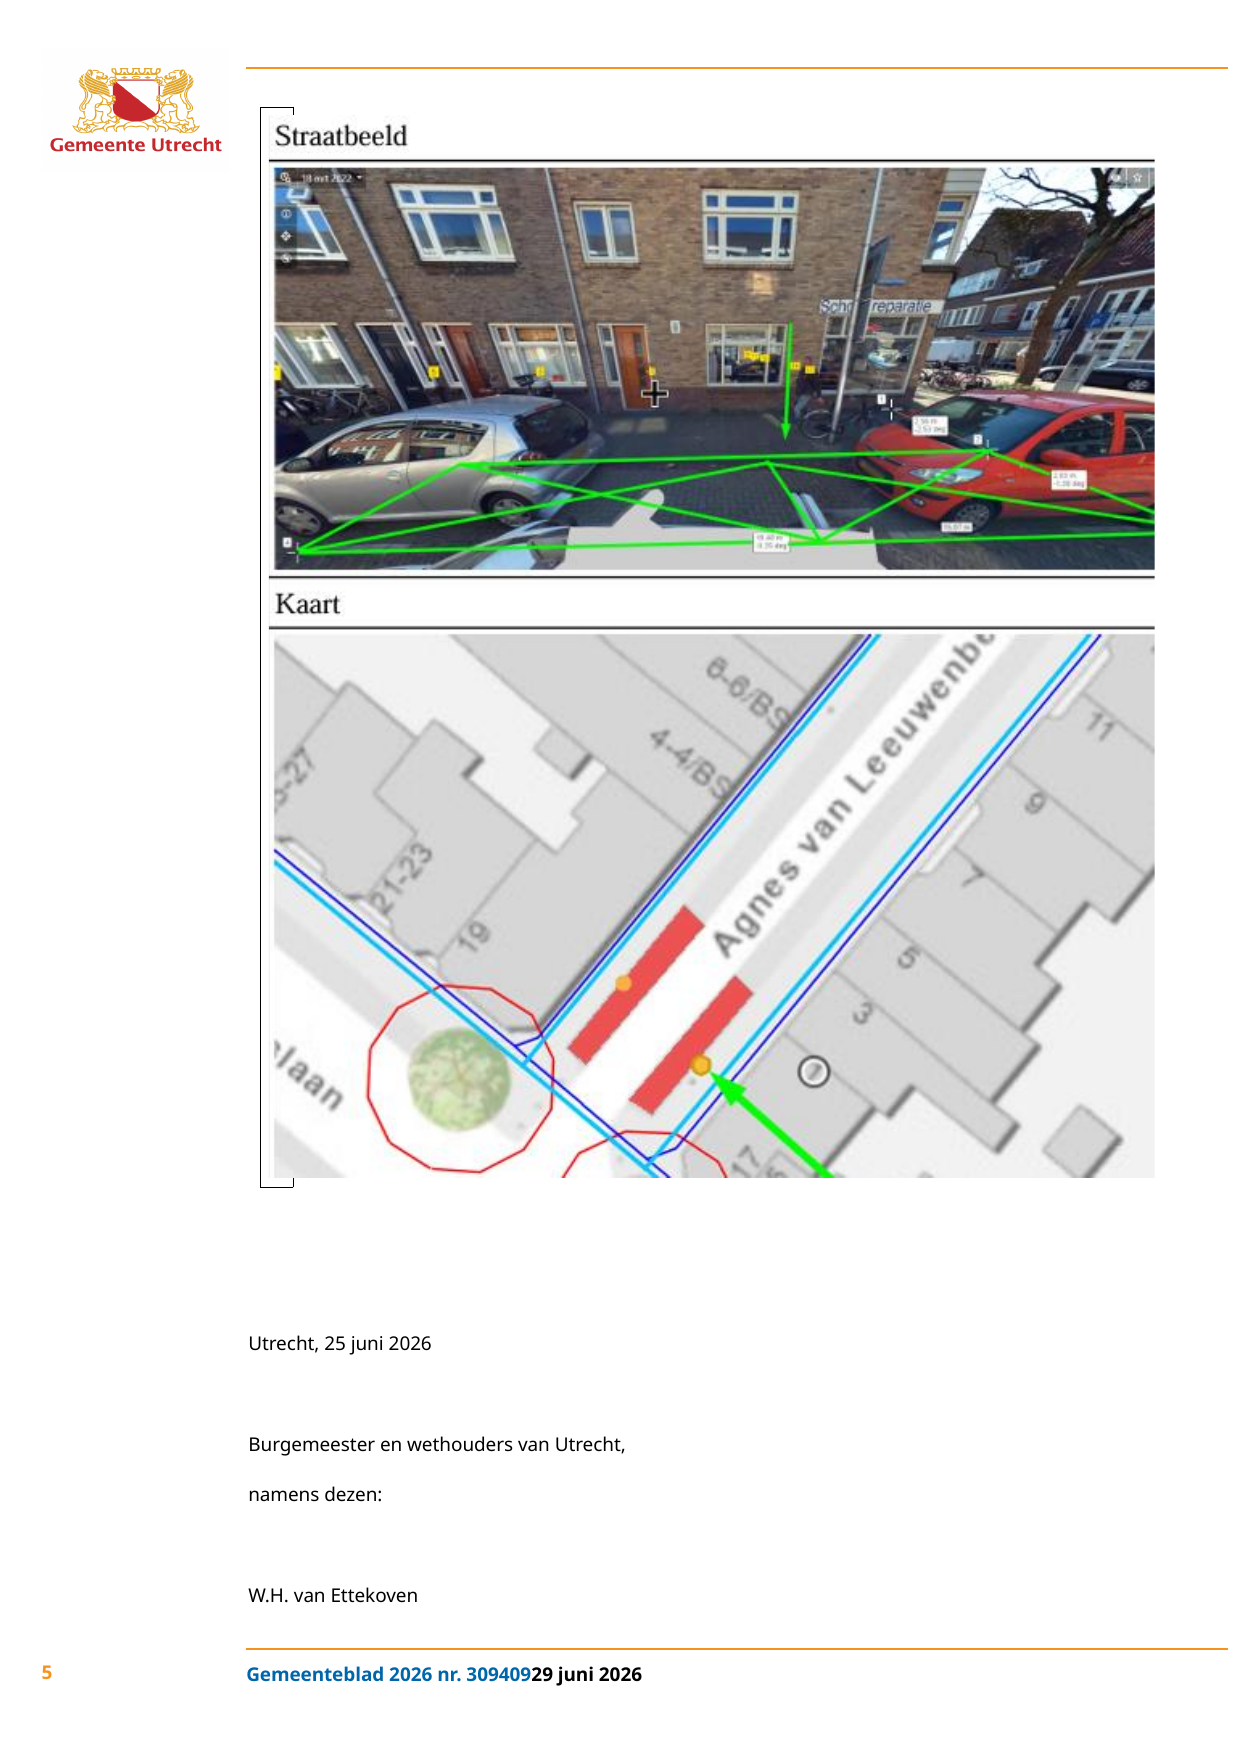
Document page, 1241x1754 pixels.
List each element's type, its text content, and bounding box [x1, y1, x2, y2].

picture [268, 115, 1155, 1178]
text namens dezen: [248, 1481, 1152, 1507]
text W.H. van Ettekoven [248, 1582, 1152, 1608]
picture [41, 47, 231, 172]
text Burgemeester en wethouders van Utrecht, [248, 1431, 1152, 1457]
text Utrecht, 25 juni 2026 [248, 1330, 1152, 1356]
